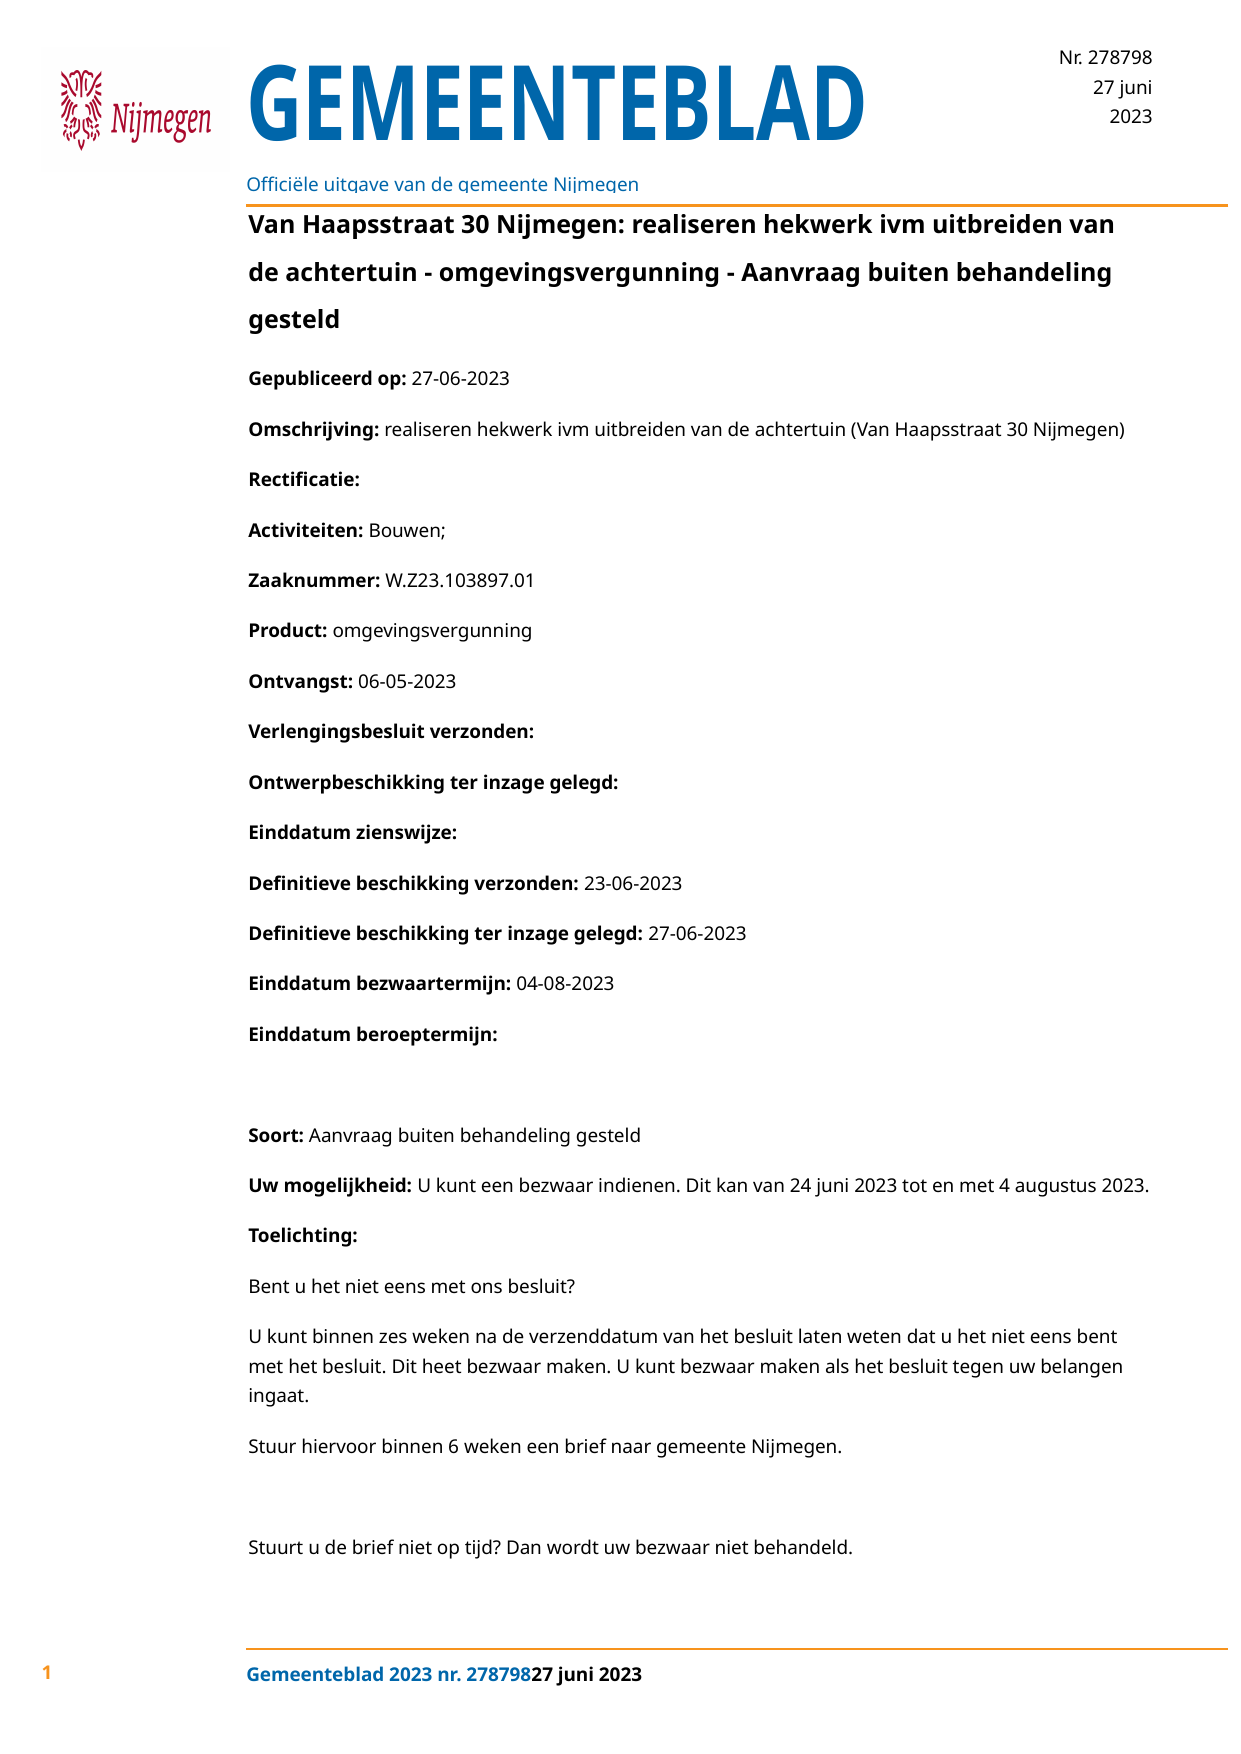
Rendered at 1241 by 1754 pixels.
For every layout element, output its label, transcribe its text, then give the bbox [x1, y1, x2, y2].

text Activiteiten: Bouwen; [248, 517, 1152, 542]
text Einddatum beroeptermijn: [248, 1021, 1152, 1047]
text Ontwerpbeschikking ter inzage gelegd: [248, 769, 1152, 794]
text Definitieve beschikking verzonden: 23-06-2023 [248, 870, 1152, 895]
text Einddatum zienswijze: [248, 819, 1152, 845]
text Soort: Aanvraag buiten behandeling gesteld [248, 1122, 1152, 1147]
text Rectificatie: [248, 466, 1152, 492]
text Van Haapsstraat 30 Nijmegen: realiseren hekwerk ivm uitbreiden van de achtertuin - omgevingsvergunning - Aanvraag buiten behandeling gesteld [248, 207, 1152, 336]
text U kunt binnen zes weken na de verzenddatum van het besluit laten weten dat u het niet eens bent met het besluit. Dit heet bezwaar maken. U kunt bezwaar maken als het besluit tegen uw belangen ingaat. [248, 1323, 1152, 1408]
text Toelichting: [248, 1223, 1152, 1248]
text Product: omgevingsvergunning [248, 618, 1152, 643]
text Ontvangst: 06-05-2023 [248, 668, 1152, 694]
text Stuur hiervoor binnen 6 weken een brief naar gemeente Nijmegen. [248, 1433, 1152, 1459]
text Zaaknummer: W.Z23.103897.01 [248, 567, 1152, 593]
text Bent u het niet eens met ons besluit? [248, 1273, 1152, 1299]
text Uw mogelijkheid: U kunt een bezwaar indienen. Dit kan van 24 juni 2023 tot en met 4 augustus 2023. [248, 1172, 1152, 1198]
text Verlengingsbesluit verzonden: [248, 718, 1152, 744]
text Gepubliceerd op: 27-06-2023 [248, 366, 1152, 391]
text Einddatum bezwaartermijn: 04-08-2023 [248, 971, 1152, 996]
text Stuurt u de brief niet op tijd? Dan wordt uw bezwaar niet behandeld. [248, 1534, 1152, 1559]
picture [41, 47, 231, 172]
text Definitieve beschikking ter inzage gelegd: 27-06-2023 [248, 920, 1152, 946]
text Omschrijving: realiseren hekwerk ivm uitbreiden van de achtertuin (Van Haapsstraat 30 Nijmegen) [248, 416, 1152, 442]
